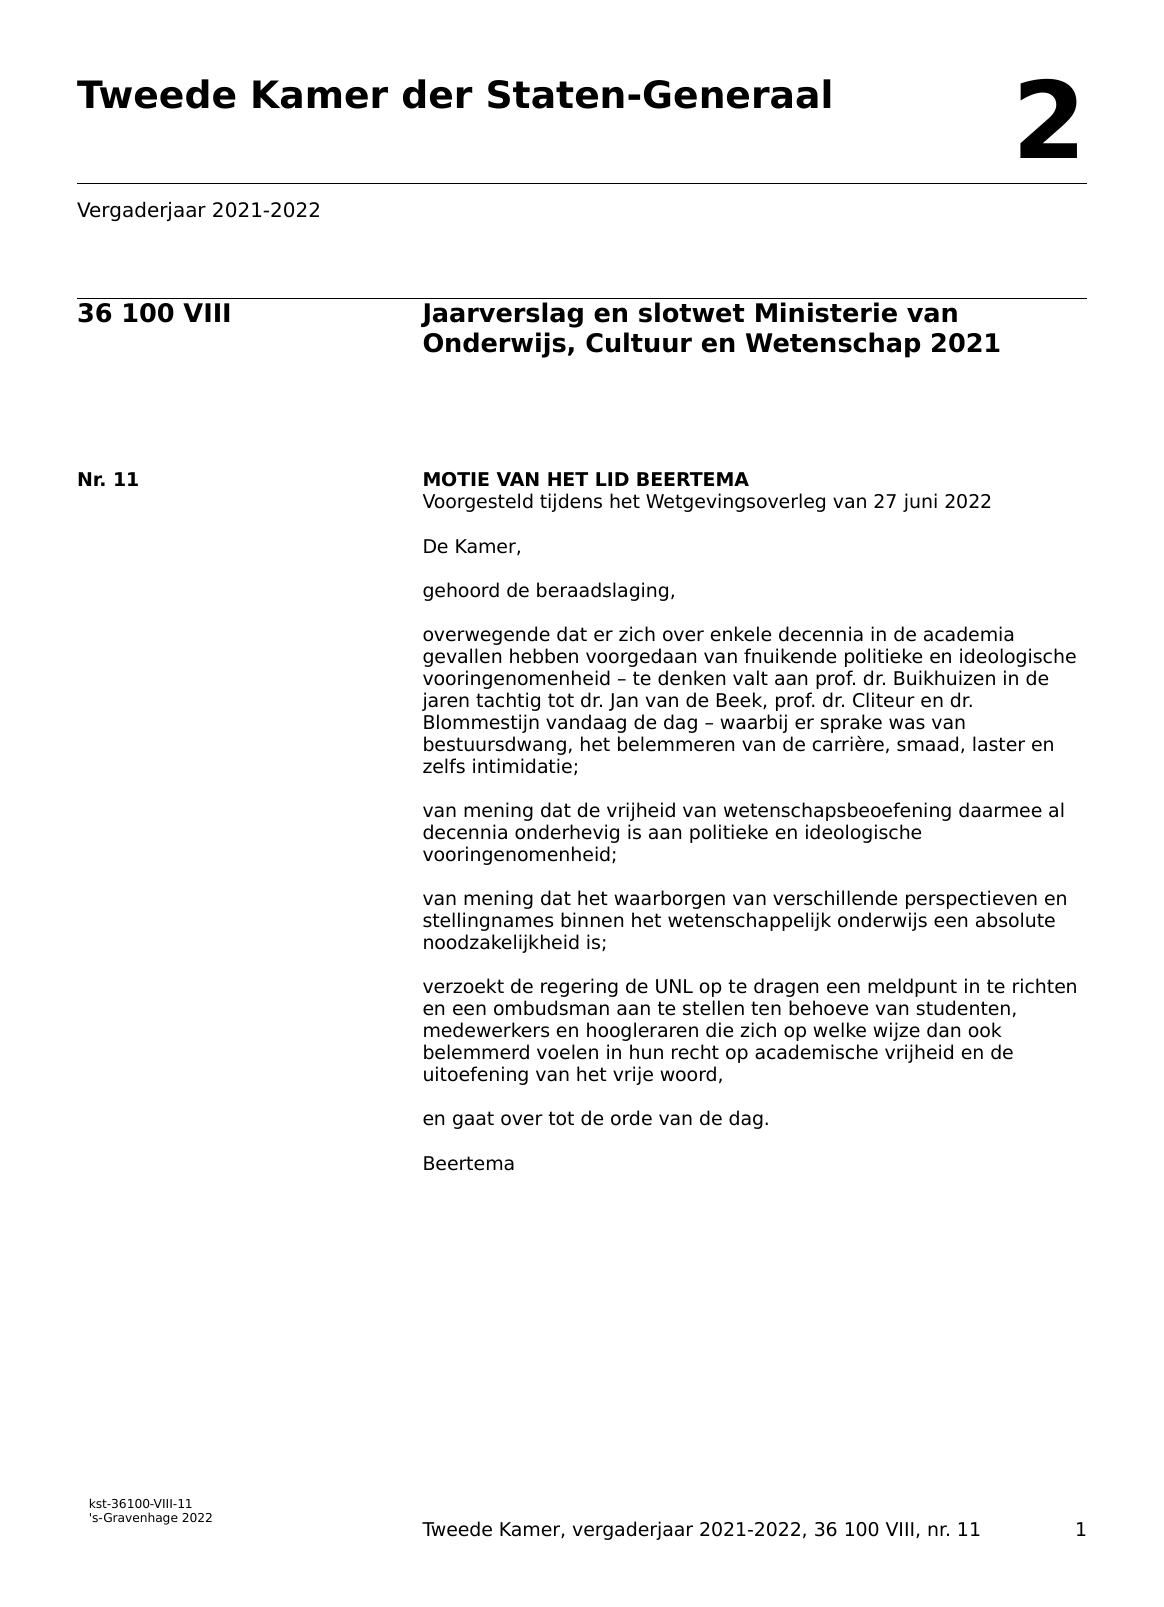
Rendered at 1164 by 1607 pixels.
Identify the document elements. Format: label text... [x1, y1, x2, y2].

text van mening dat de vrijheid van wetenschapsbeoefening daarmee al decennia onderhevig is aan politieke en ideologische vooringenomenheid; [422, 800, 1087, 866]
text Voorgesteld tijdens het Wetgevingsoverleg van 27 juni 2022 [422, 491, 1087, 513]
text overwegende dat er zich over enkele decennia in de academia gevallen hebben voorgedaan van fnuikende politieke en ideologische vooringenomenheid – te denken valt aan prof. dr. Buikhuizen in de jaren tachtig tot dr. Jan van de Beek, prof. dr. Cliteur en dr. Blommestijn vandaag de dag – waarbij er sprake was van bestuursdwang, het belemmeren van de carrière, smaad, laster en zelfs intimidatie; [422, 624, 1087, 778]
text Beertema [422, 1152, 1087, 1174]
subtitle Nr. 11 MOTIE VAN HET LID BEERTEMA [77, 469, 1087, 491]
text van mening dat het waarborgen van verschillende perspectieven en stellingnames binnen het wetenschappelijk onderwijs een absolute noodzakelijkheid is; [422, 888, 1087, 954]
subtitle 36 100 VIII Jaarverslag en slotwet Ministerie van Onderwijs, Cultuur en Wetenschap 2021 [77, 299, 1087, 358]
table_header Tweede Kamer der Staten-Generaal [77, 59, 886, 183]
table_header 2 [886, 59, 1087, 183]
text De Kamer, [422, 536, 1087, 557]
text en gaat over tot de orde van de dag. [422, 1108, 1087, 1130]
text kst-36100-VIII-11 [88, 1497, 323, 1511]
text verzoekt de regering de UNL op te dragen een meldpunt in te richten en een ombudsman aan te stellen ten behoeve van studenten, medewerkers en hoogleraren die zich op welke wijze dan ook belemmerd voelen in hun recht op academische vrijheid en de uitoefening van het vrije woord, [422, 976, 1087, 1086]
text 's-Gravenhage 2022 [88, 1511, 323, 1525]
text gehoord de beraadslaging, [422, 580, 1087, 602]
table_cell Vergaderjaar 2021-2022 [77, 184, 1087, 298]
